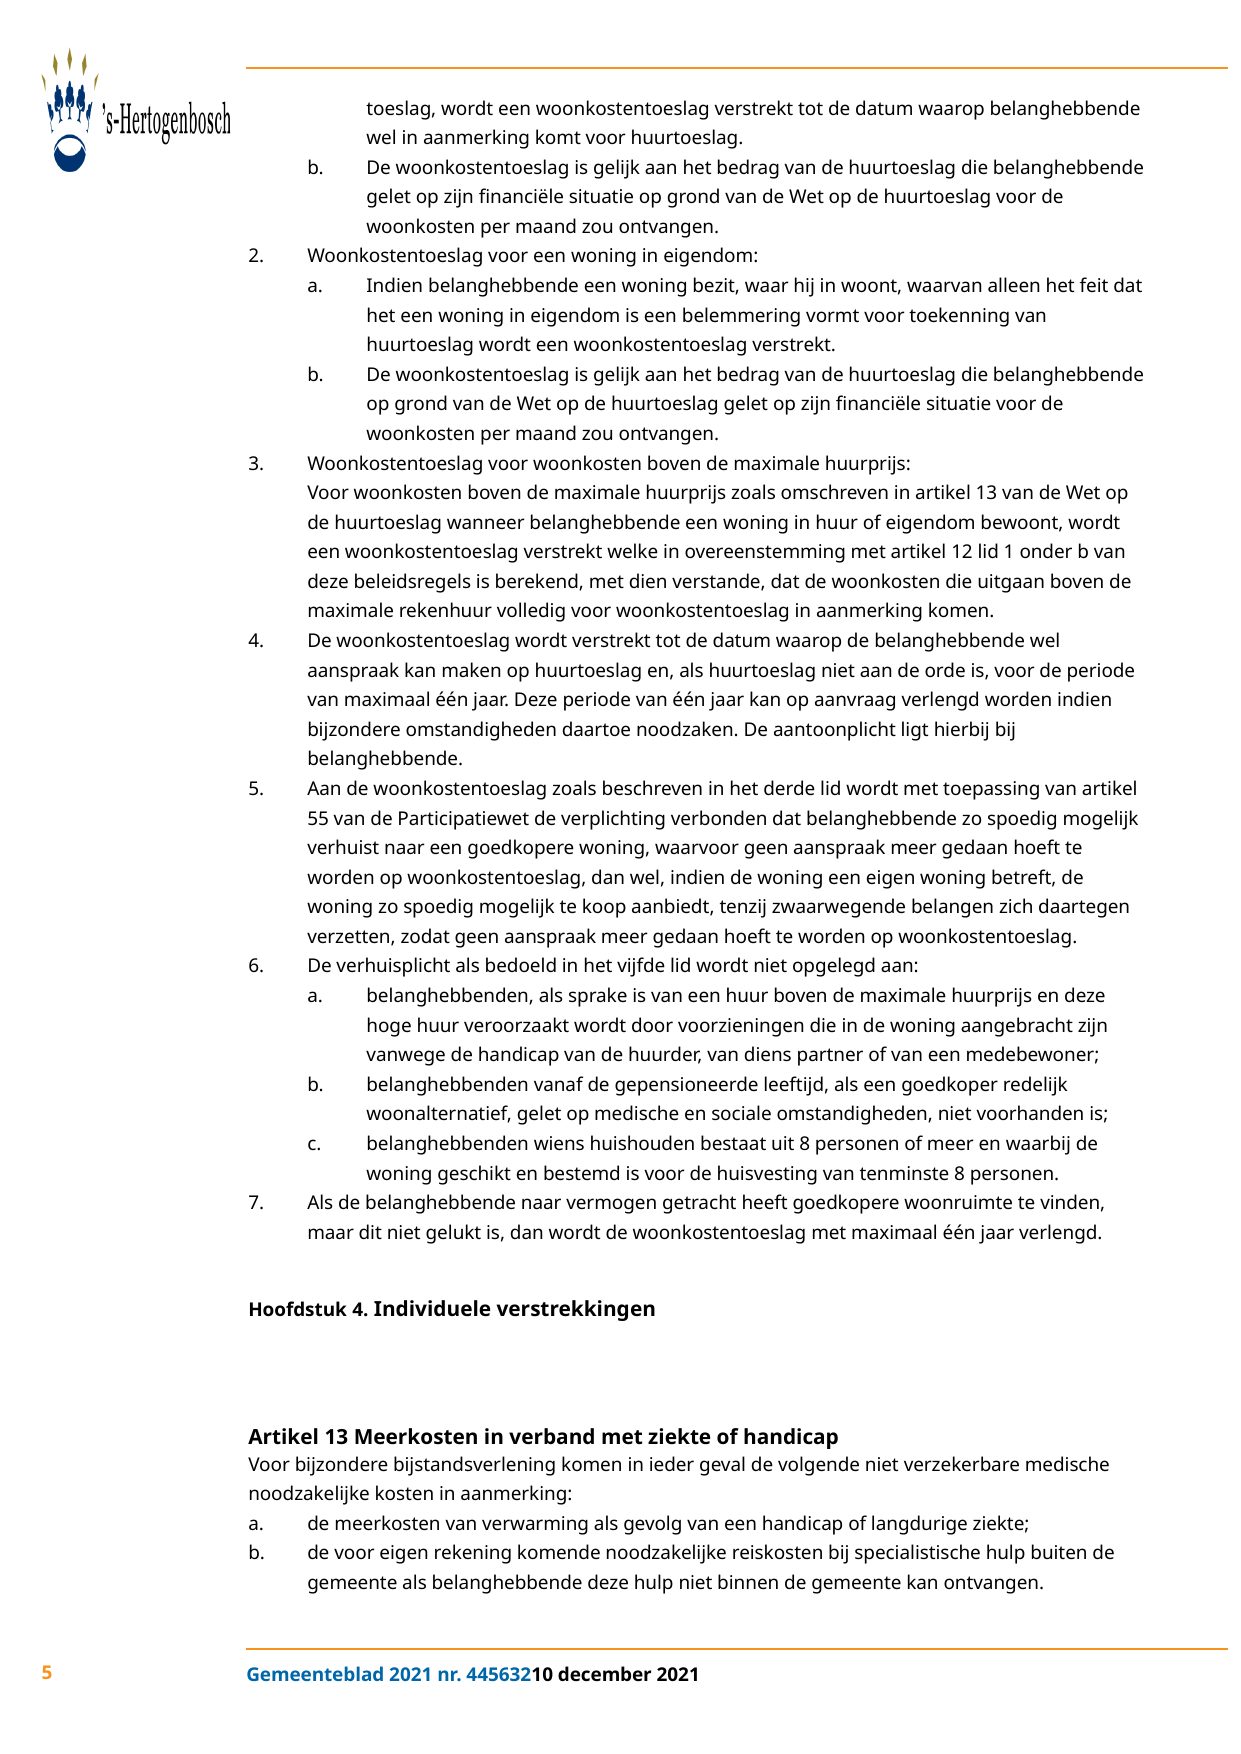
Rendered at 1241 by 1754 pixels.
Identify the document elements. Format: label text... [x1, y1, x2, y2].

list toeslag, wordt een woonkostentoeslag verstrekt tot de datum waarop belanghebbende wel in aanmerking komt voor huurtoeslag. [307, 95, 1152, 150]
list de voor eigen rekening komende noodzakelijke reiskosten bij specialistische hulp buiten de gemeente als belanghebbende deze hulp niet binnen de gemeente kan ontvangen. [248, 1539, 1152, 1595]
list belanghebbenden vanaf de gepensioneerde leeftijd, als een goedkoper redelijk woonalternatief, gelet op medische en sociale omstandigheden, niet voorhanden is; [307, 1071, 1152, 1126]
list Voor woonkosten boven de maximale huurprijs zoals omschreven in artikel 13 van de Wet op de huurtoeslag wanneer belanghebbende een woning in huur of eigendom bewoont, wordt een woonkostentoeslag verstrekt welke in overeenstemming met artikel 12 lid 1 onder b van deze beleidsregels is berekend, met dien verstande, dat de woonkosten die uitgaan boven de maximale rekenhuur volledig voor woonkostentoeslag in aanmerking komen. [248, 479, 1152, 623]
list De woonkostentoeslag wordt verstrekt tot de datum waarop de belanghebbende wel aanspraak kan maken op huurtoeslag en, als huurtoeslag niet aan de orde is, voor de periode van maximaal één jaar. Deze periode van één jaar kan op aanvraag verlengd worden indien bijzondere omstandigheden daartoe noodzaken. De aantoonplicht ligt hierbij bij belanghebbende. [248, 627, 1152, 771]
list De woonkostentoeslag is gelijk aan het bedrag van de huurtoeslag die belanghebbende op grond van de Wet op de huurtoeslag gelet op zijn financiële situatie voor de woonkosten per maand zou ontvangen. [307, 361, 1152, 446]
list belanghebbenden wiens huishouden bestaat uit 8 personen of meer en waarbij de woning geschikt en bestemd is voor de huisvesting van tenminste 8 personen. [307, 1130, 1152, 1186]
list Woonkostentoeslag voor een woning in eigendom: [248, 243, 1152, 268]
list Aan de woonkostentoeslag zoals beschreven in het derde lid wordt met toepassing van artikel 55 van de Participatiewet de verplichting verbonden dat belanghebbende zo spoedig mogelijk verhuist naar een goedkopere woning, waarvoor geen aanspraak meer gedaan hoeft te worden op woonkostentoeslag, dan wel, indien de woning een eigen woning betreft, de woning zo spoedig mogelijk te koop aanbiedt, tenzij zwaarwegende belangen zich daartegen verzetten, zodat geen aanspraak meer gedaan hoeft te worden op woonkostentoeslag. [248, 775, 1152, 949]
text Artikel 13 Meerkosten in verband met ziekte of handicap [248, 1422, 1152, 1451]
list De verhuisplicht als bedoeld in het vijfde lid wordt niet opgelegd aan: [248, 953, 1152, 978]
list de meerkosten van verwarming als gevolg van een handicap of langdurige ziekte; [248, 1510, 1152, 1536]
text Voor bijzondere bijstandsverlening komen in ieder geval de volgende niet verzekerbare medische noodzakelijke kosten in aanmerking: [248, 1451, 1152, 1506]
text Hoofdstuk 4. Individuele verstrekkingen [248, 1294, 1152, 1323]
list belanghebbenden, als sprake is van een huur boven de maximale huurprijs en deze hoge huur veroorzaakt wordt door voorzieningen die in de woning aangebracht zijn vanwege de handicap van de huurder, van diens partner of van een medebewoner; [307, 982, 1152, 1067]
list De woonkostentoeslag is gelijk aan het bedrag van de huurtoeslag die belanghebbende gelet op zijn financiële situatie op grond van de Wet op de huurtoeslag voor de woonkosten per maand zou ontvangen. [307, 154, 1152, 239]
list Als de belanghebbende naar vermogen getracht heeft goedkopere woonruimte te vinden, maar dit niet gelukt is, dan wordt de woonkostentoeslag met maximaal één jaar verlengd. [248, 1189, 1152, 1245]
list Indien belanghebbende een woning bezit, waar hij in woont, waarvan alleen het feit dat het een woning in eigendom is een belemmering vormt voor toekenning van huurtoeslag wordt een woonkostentoeslag verstrekt. [307, 272, 1152, 357]
picture [41, 47, 231, 172]
list Woonkostentoeslag voor woonkosten boven de maximale huurprijs: [248, 450, 1152, 476]
